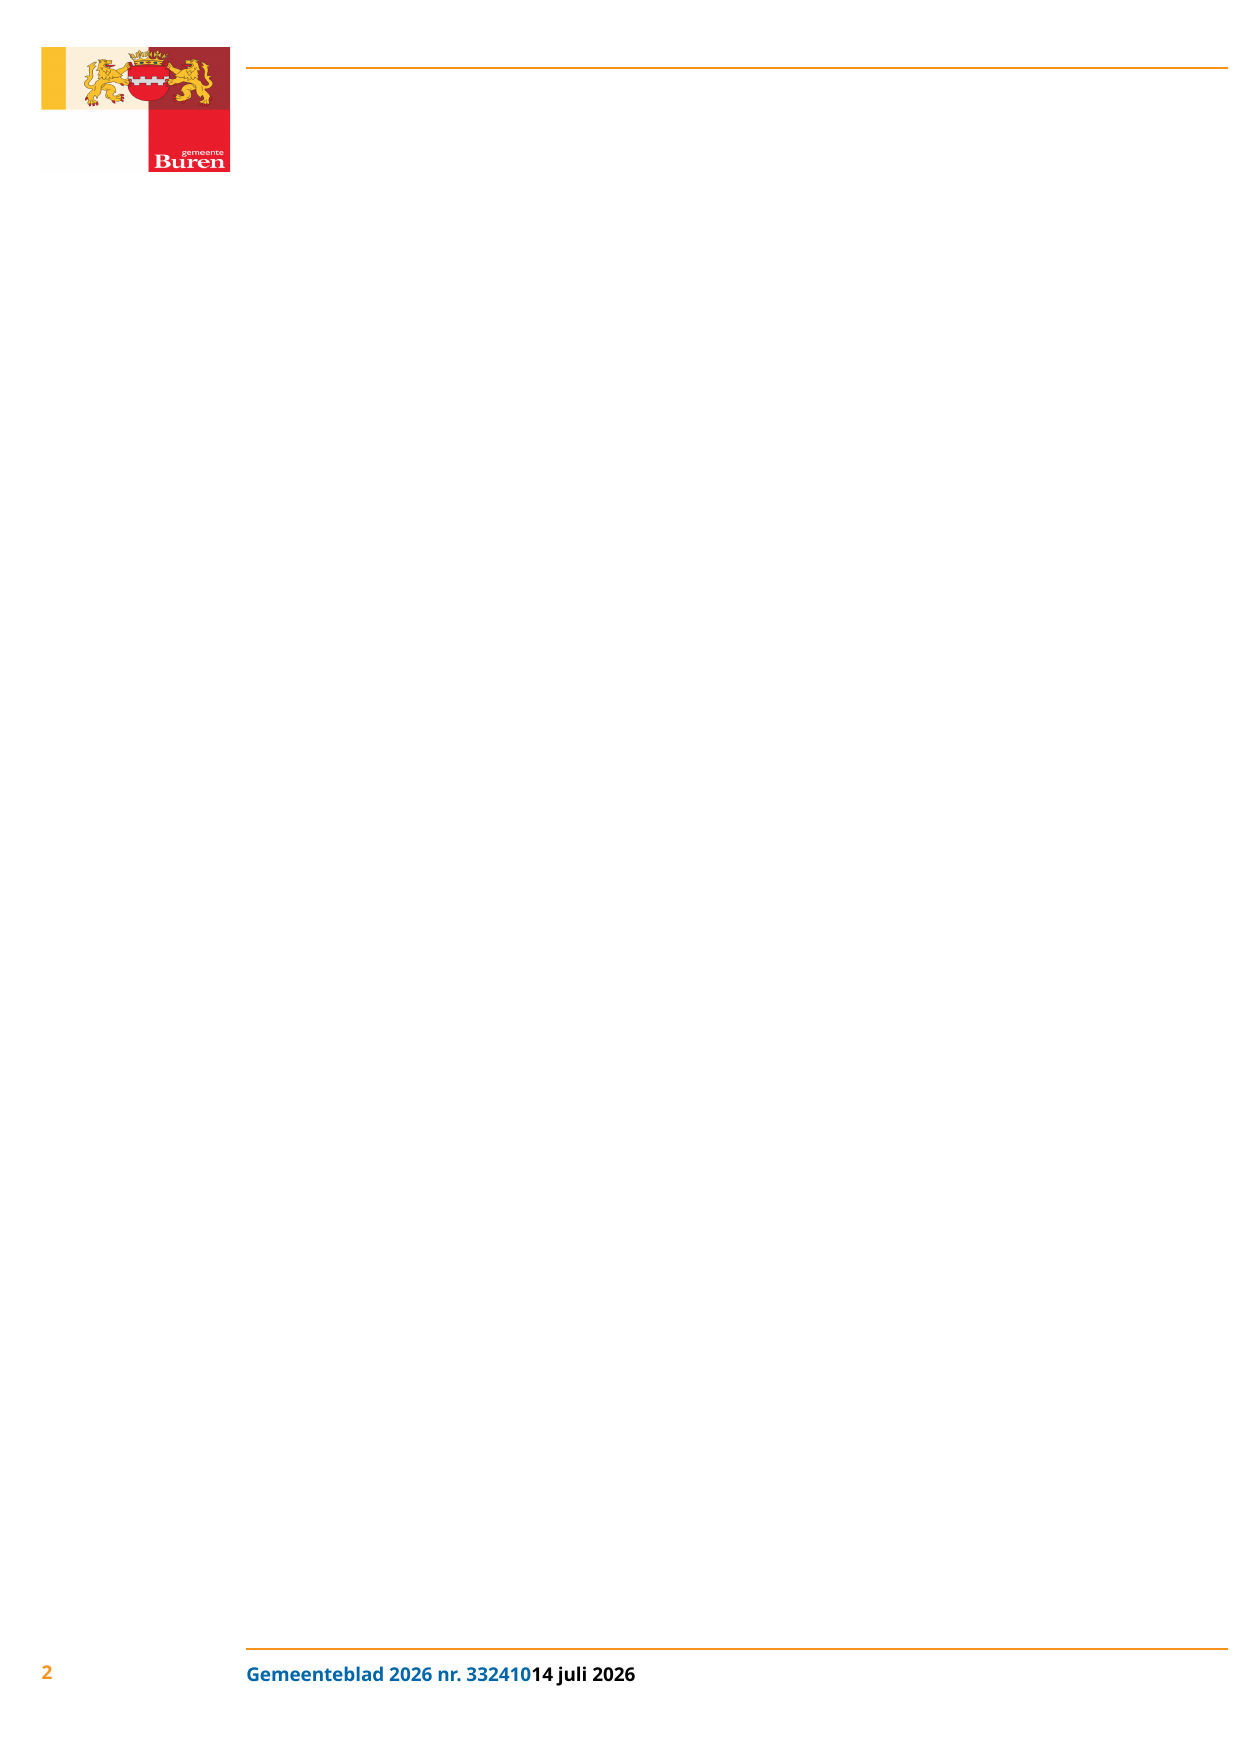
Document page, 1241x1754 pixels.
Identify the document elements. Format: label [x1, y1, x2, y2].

picture [41, 47, 231, 172]
